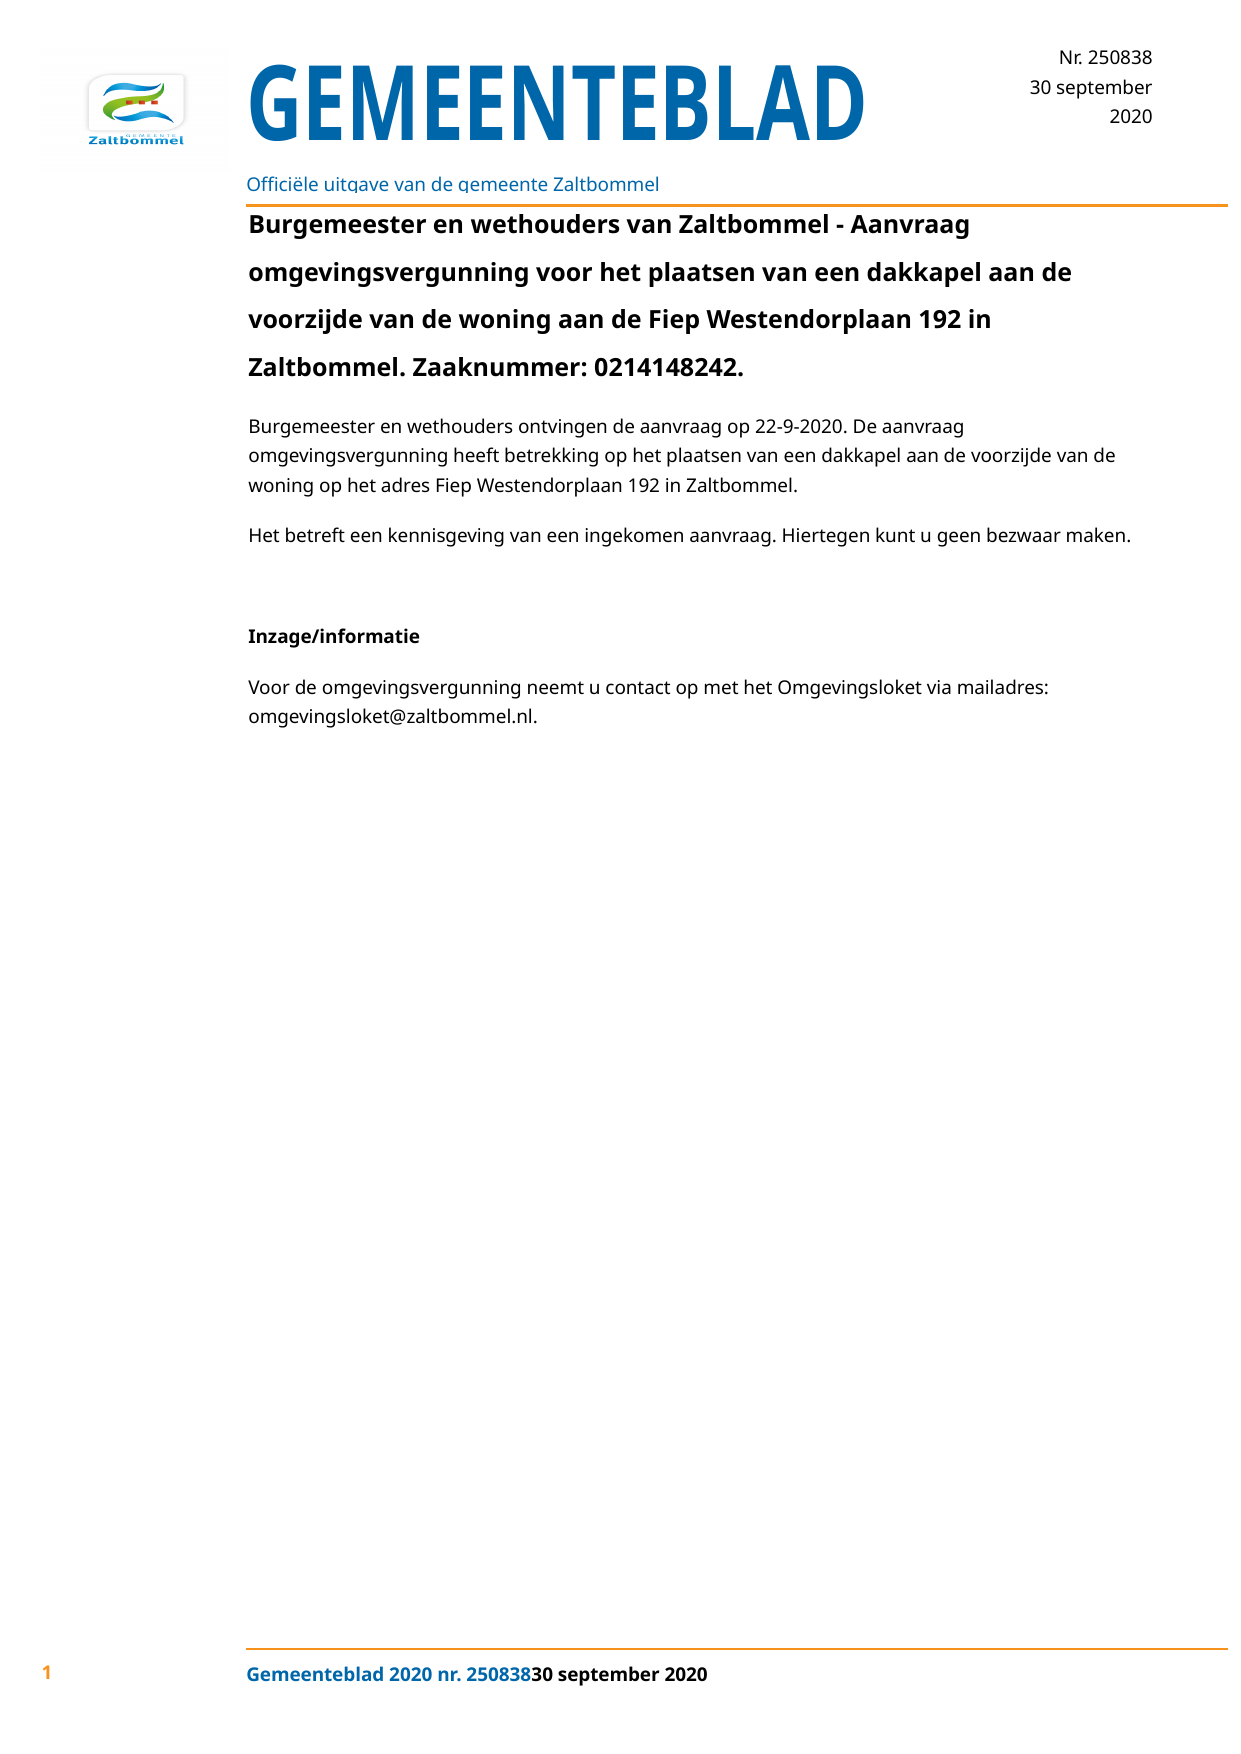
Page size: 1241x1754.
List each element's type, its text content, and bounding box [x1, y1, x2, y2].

picture [41, 47, 231, 172]
text Burgemeester en wethouders ontvingen de aanvraag op 22-9-2020. De aanvraag omgevingsvergunning heeft betrekking op het plaatsen van een dakkapel aan de voorzijde van de woning op het adres Fiep Westendorplaan 192 in Zaltbommel. [248, 413, 1152, 498]
text Voor de omgevingsvergunning neemt u contact op met het Omgevingsloket via mailadres: omgevingsloket@zaltbommel.nl. [248, 674, 1152, 729]
text Inzage/informatie [248, 623, 1152, 649]
text Het betreft een kennisgeving van een ingekomen aanvraag. Hiertegen kunt u geen bezwaar maken. [248, 523, 1152, 548]
text Burgemeester en wethouders van Zaltbommel - Aanvraag omgevingsvergunning voor het plaatsen van een dakkapel aan de voorzijde van de woning aan de Fiep Westendorplaan 192 in Zaltbommel. Zaaknummer: 0214148242. [248, 207, 1152, 384]
